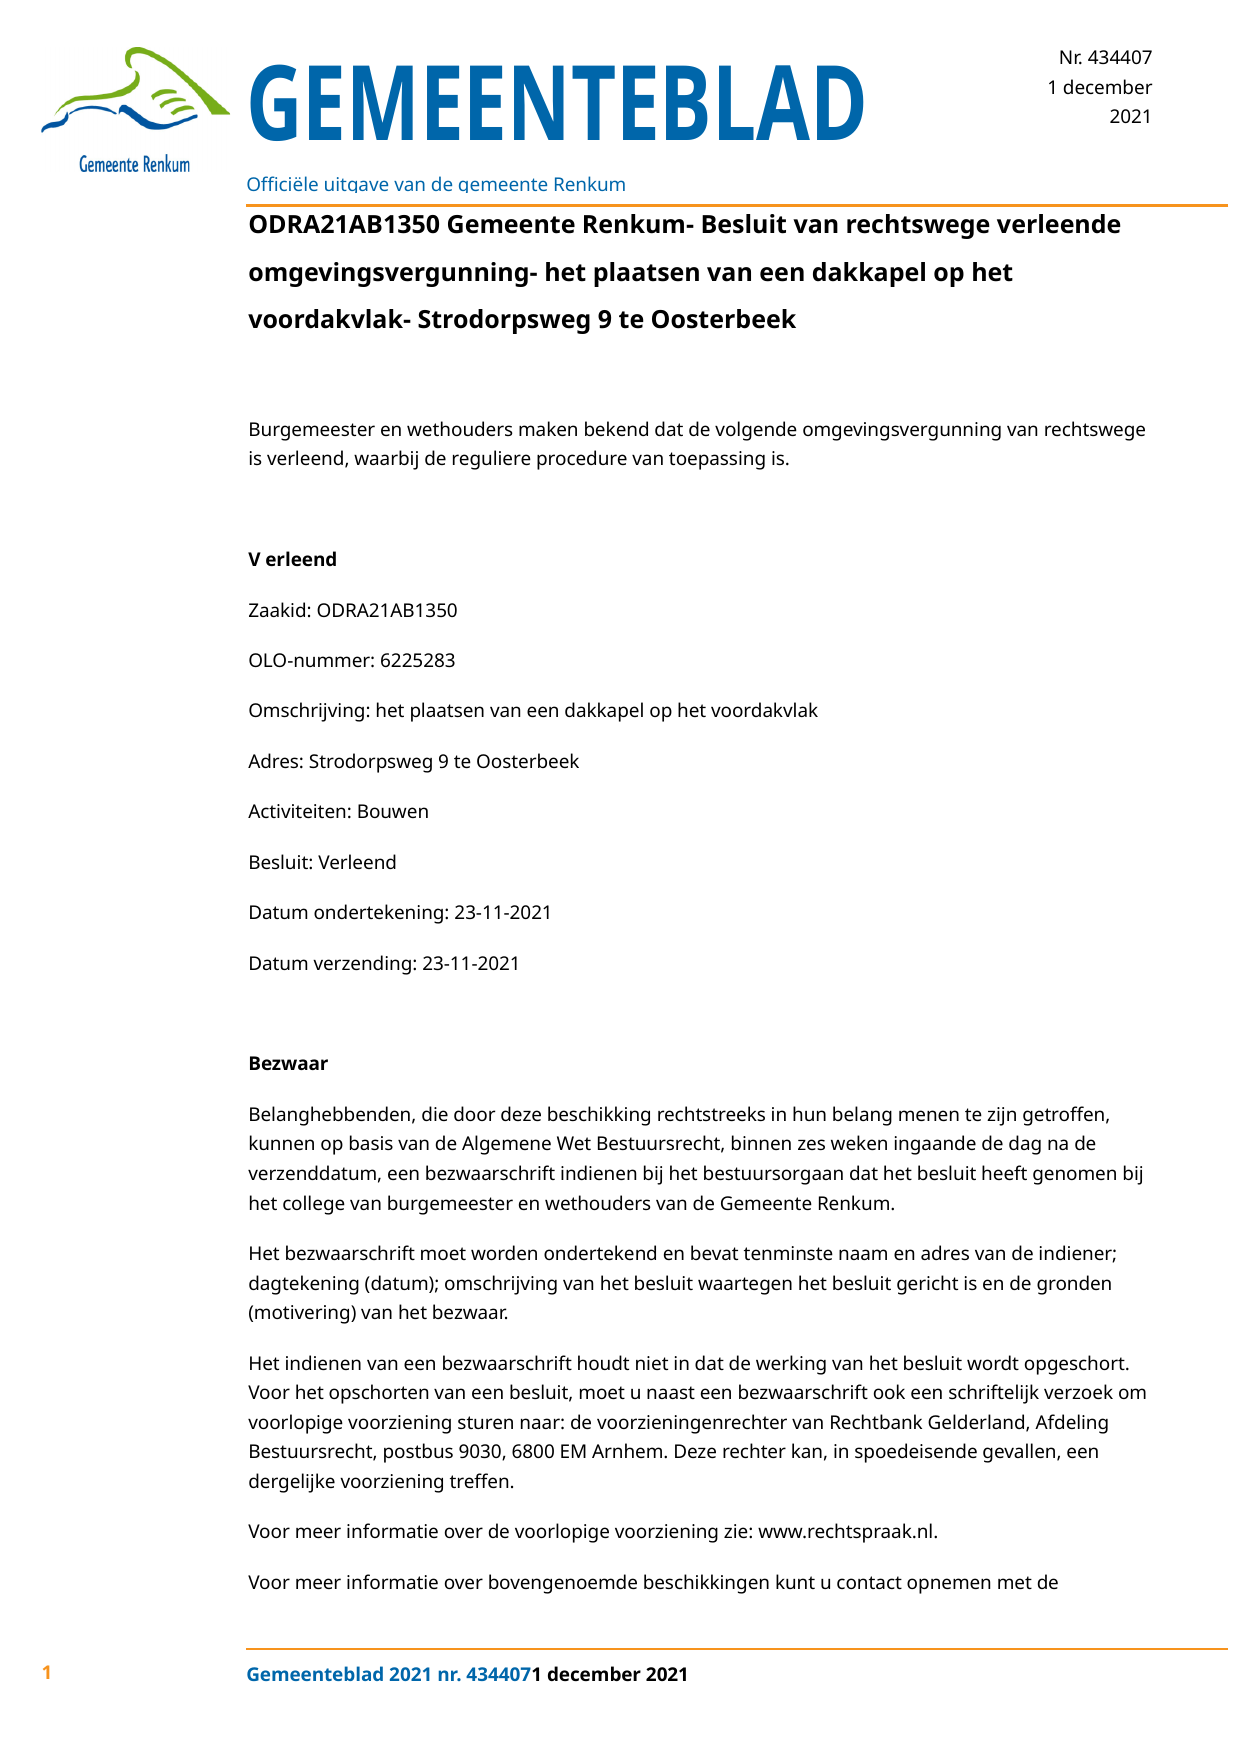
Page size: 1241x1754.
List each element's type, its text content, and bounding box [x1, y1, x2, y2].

text Voor meer informatie over de voorlopige voorziening zie: www.rechtspraak.nl. [248, 1518, 1152, 1544]
text Het indienen van een bezwaarschrift houdt niet in dat de werking van het besluit wordt opgeschort. Voor het opschorten van een besluit, moet u naast een bezwaarschrift ook een schriftelijk verzoek om voorlopige voorziening sturen naar: de voorzieningenrechter van Rechtbank Gelderland, Afdeling Bestuursrecht, postbus 9030, 6800 EM Arnhem. Deze rechter kan, in spoedeisende gevallen, een dergelijke voorziening treffen. [248, 1350, 1152, 1494]
text Burgemeester en wethouders maken bekend dat de volgende omgevingsvergunning van rechtswege is verleend, waarbij de reguliere procedure van toepassing is. [248, 416, 1152, 471]
text Besluit: Verleend [248, 849, 1152, 874]
text Bezwaar [248, 1051, 1152, 1076]
text ODRA21AB1350 Gemeente Renkum- Besluit van rechtswege verleende omgevingsvergunning- het plaatsen van een dakkapel op het voordakvlak- Strodorpsweg 9 te Oosterbeek [248, 207, 1152, 336]
text Belanghebbenden, die door deze beschikking rechtstreeks in hun belang menen te zijn getroffen, kunnen op basis van de Algemene Wet Bestuursrecht, binnen zes weken ingaande de dag na de verzenddatum, een bezwaarschrift indienen bij het bestuursorgaan dat het besluit heeft genomen bij het college van burgemeester en wethouders van de Gemeente Renkum. [248, 1101, 1152, 1215]
text Activiteiten: Bouwen [248, 798, 1152, 824]
text Datum verzending: 23-11-2021 [248, 950, 1152, 975]
text OLO-nummer: 6225283 [248, 647, 1152, 673]
picture [41, 47, 231, 172]
text Voor meer informatie over bovengenoemde beschikkingen kunt u contact opnemen met de [248, 1569, 1152, 1594]
text Zaakid: ODRA21AB1350 [248, 597, 1152, 622]
text Omschrijving: het plaatsen van een dakkapel op het voordakvlak [248, 698, 1152, 723]
text Het bezwaarschrift moet worden ondertekend en bevat tenminste naam en adres van de indiener; dagtekening (datum); omschrijving van het besluit waartegen het besluit gericht is en de gronden (motivering) van het bezwaar. [248, 1240, 1152, 1325]
text Datum ondertekening: 23-11-2021 [248, 899, 1152, 925]
text Adres: Strodorpsweg 9 te Oosterbeek [248, 748, 1152, 774]
text V erleend [248, 546, 1152, 572]
